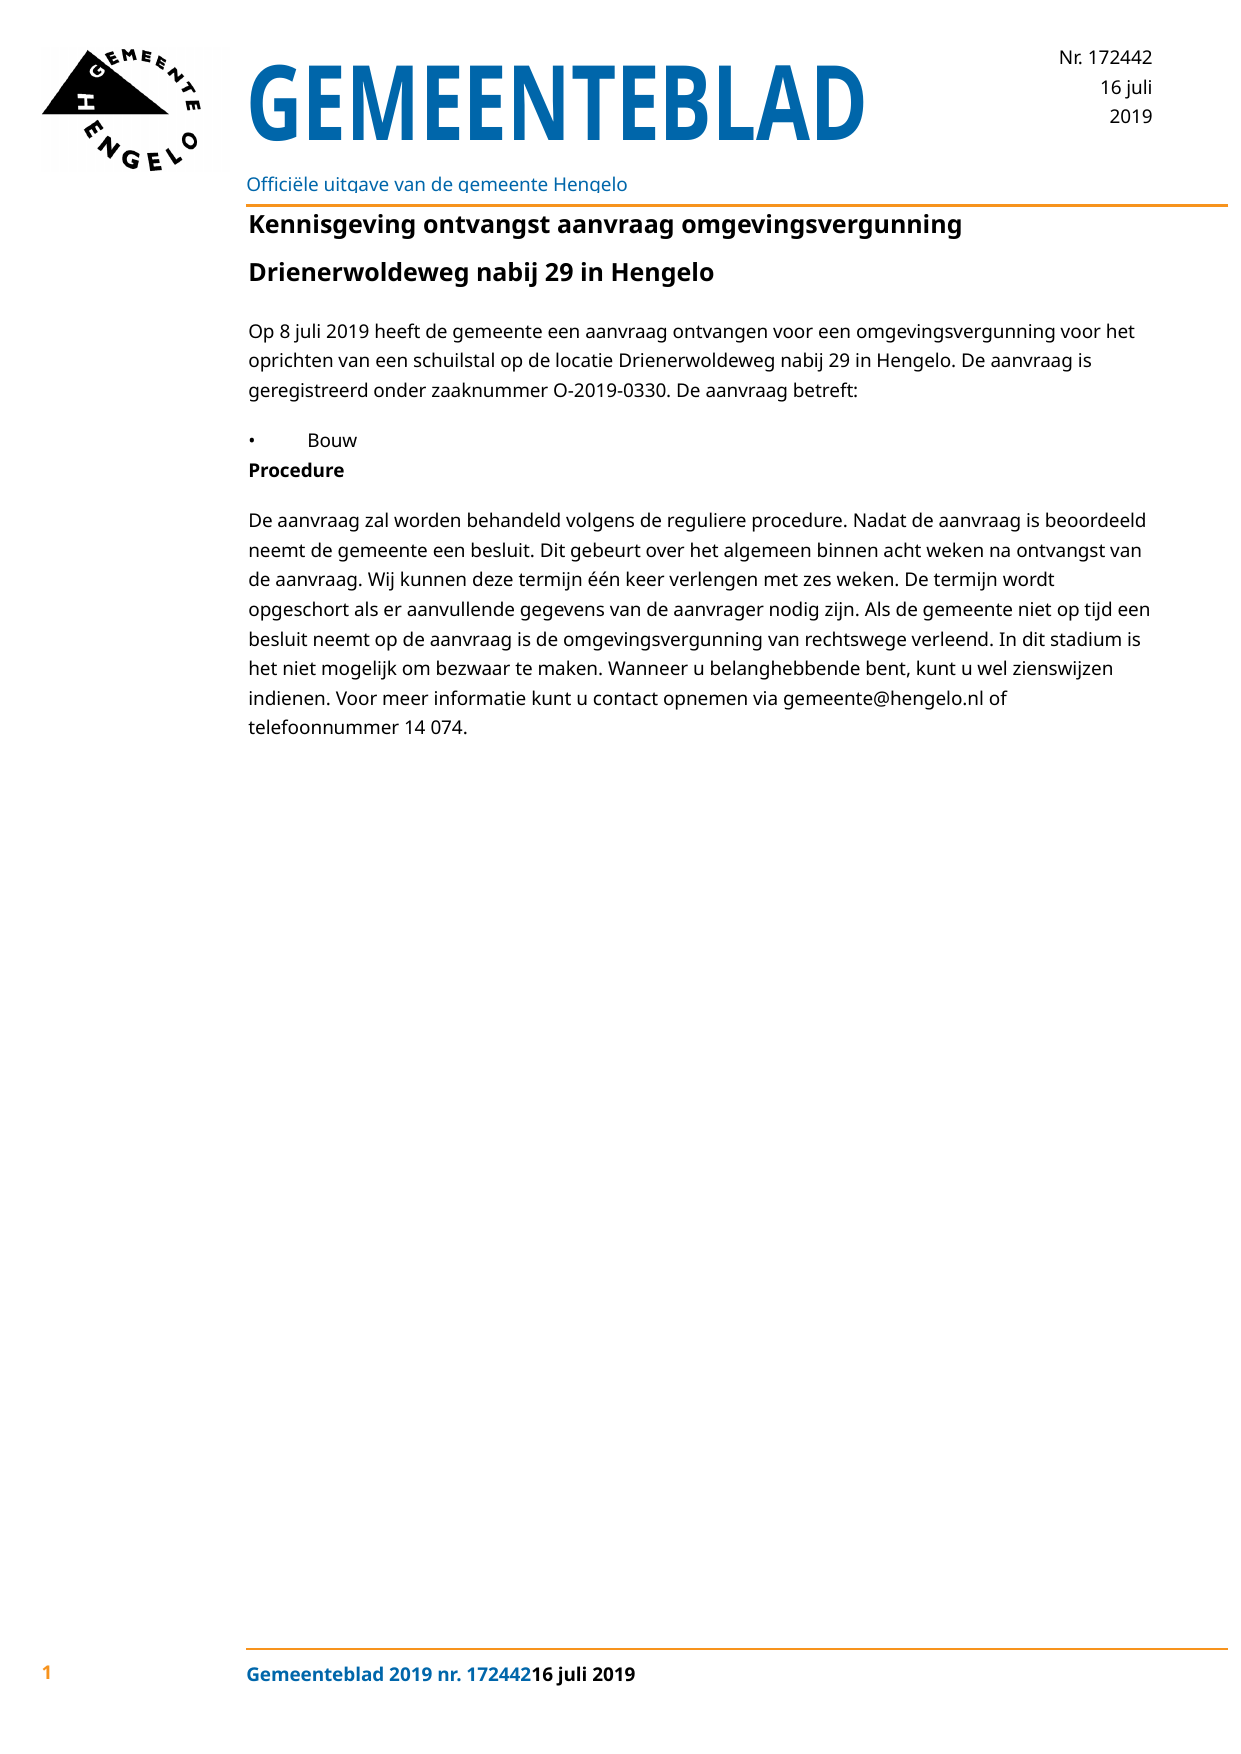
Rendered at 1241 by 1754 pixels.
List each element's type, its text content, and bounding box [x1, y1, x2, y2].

text Op 8 juli 2019 heeft de gemeente een aanvraag ontvangen voor een omgevingsvergunning voor het oprichten van een schuilstal op de locatie Drienerwoldeweg nabij 29 in Hengelo. De aanvraag is geregistreerd onder zaaknummer O-2019-0330. De aanvraag betreft: [248, 318, 1152, 403]
text Kennisgeving ontvangst aanvraag omgevingsvergunning Drienerwoldeweg nabij 29 in Hengelo [248, 207, 1152, 288]
text De aanvraag zal worden behandeld volgens de reguliere procedure. Nadat de aanvraag is beoordeeld neemt de gemeente een besluit. Dit gebeurt over het algemeen binnen acht weken na ontvangst van de aanvraag. Wij kunnen deze termijn één keer verlengen met zes weken. De termijn wordt opgeschort als er aanvullende gegevens van de aanvrager nodig zijn. Als de gemeente niet op tijd een besluit neemt op de aanvraag is de omgevingsvergunning van rechtswege verleend. In dit stadium is het niet mogelijk om bezwaar te maken. Wanneer u belanghebbende bent, kunt u wel zienswijzen indienen. Voor meer informatie kunt u contact opnemen via gemeente@hengelo.nl of telefoonnummer 14 074. [248, 507, 1152, 740]
list Bouw [248, 427, 1152, 453]
text Procedure [248, 457, 1152, 483]
picture [41, 47, 231, 172]
